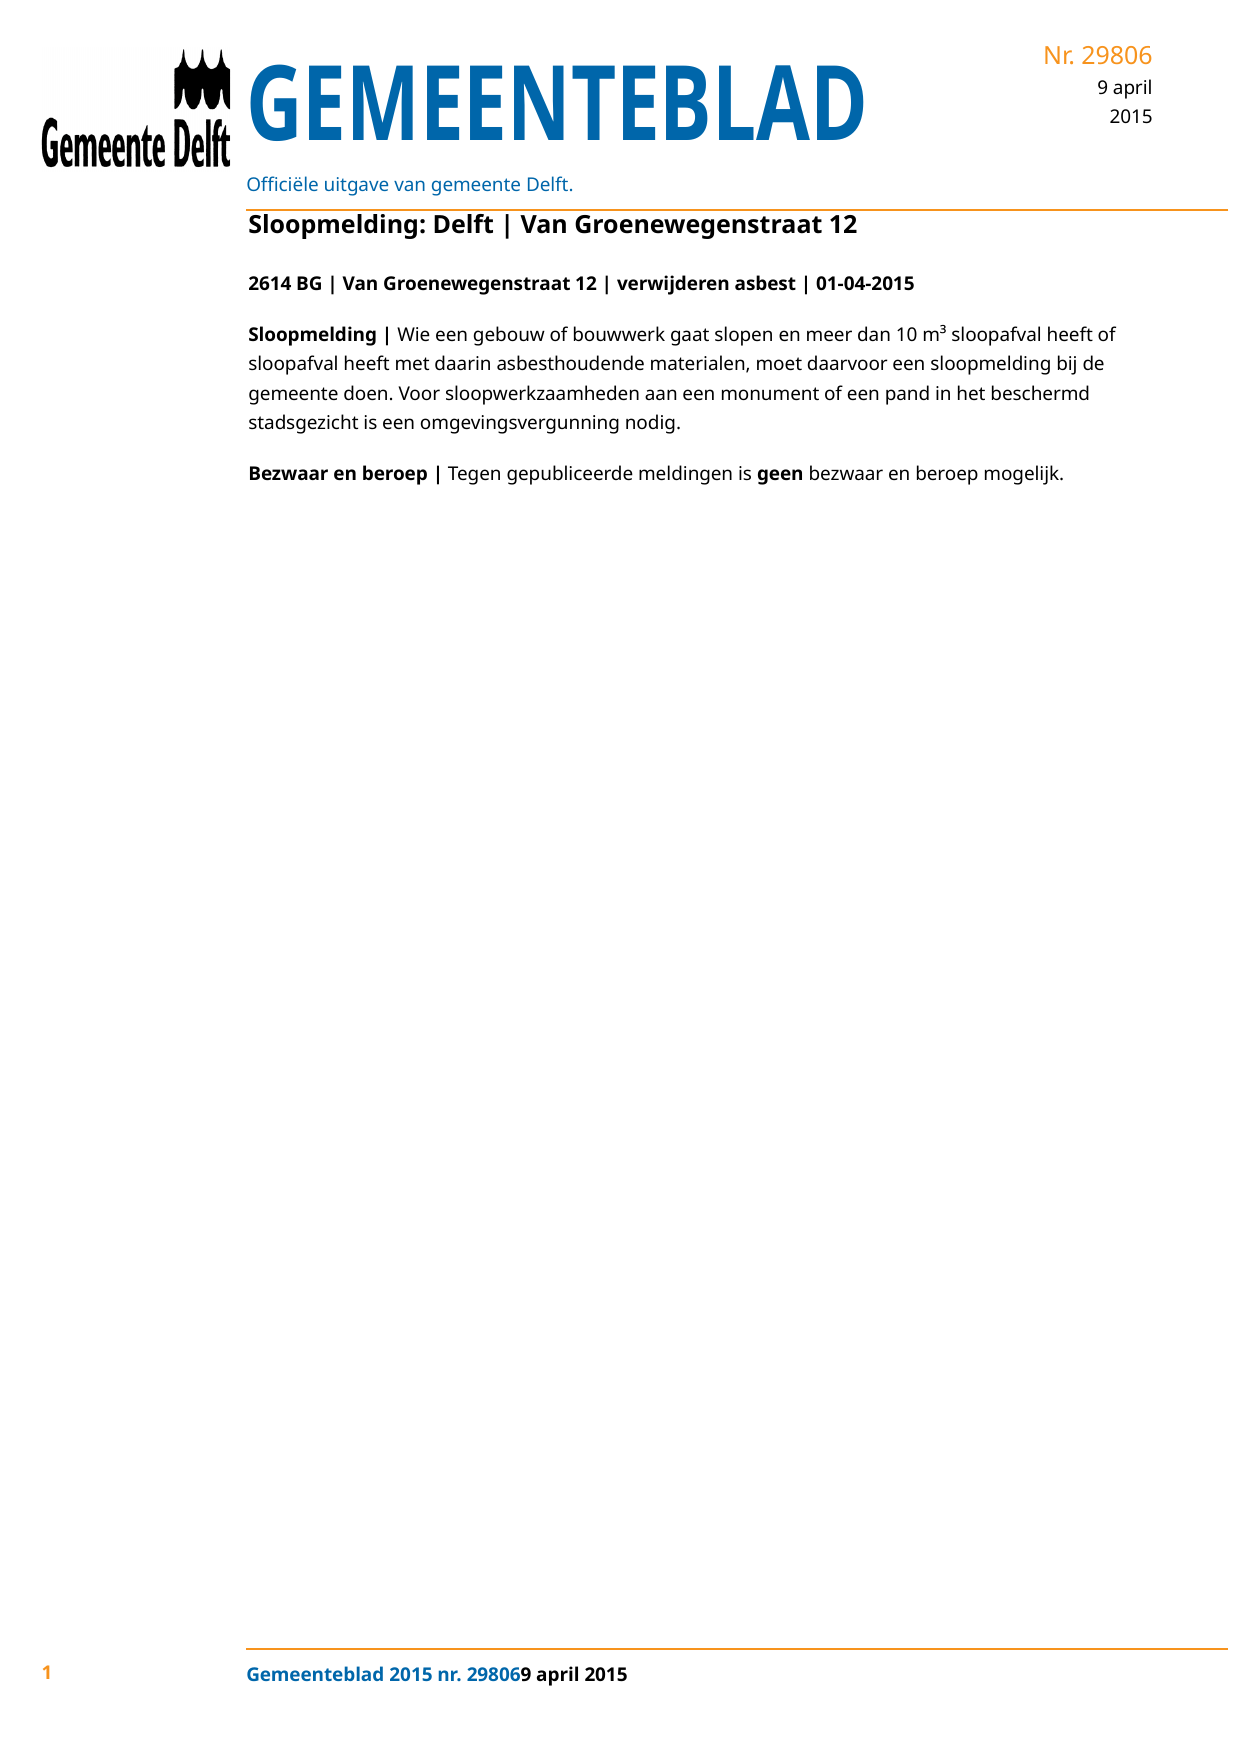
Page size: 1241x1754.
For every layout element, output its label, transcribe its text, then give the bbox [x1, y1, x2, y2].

text Sloopmelding: Delft | Van Groenewegenstraat 12 [248, 211, 1152, 241]
text 2614 BG | Van Groenewegenstraat 12 | verwijderen asbest | 01-04-2015 [248, 270, 1152, 296]
picture [41, 47, 231, 172]
text Sloopmelding | Wie een gebouw of bouwwerk gaat slopen en meer dan 10 m³ sloopafval heeft of sloopafval heeft met daarin asbesthoudende materialen, moet daarvoor een sloopmelding bij de gemeente doen. Voor sloopwerkzaamheden aan een monument of een pand in het beschermd stadsgezicht is een omgevingsvergunning nodig. [248, 321, 1152, 435]
text Bezwaar en beroep | Tegen gepubliceerde meldingen is geen bezwaar en beroep mogelijk. [248, 460, 1152, 486]
